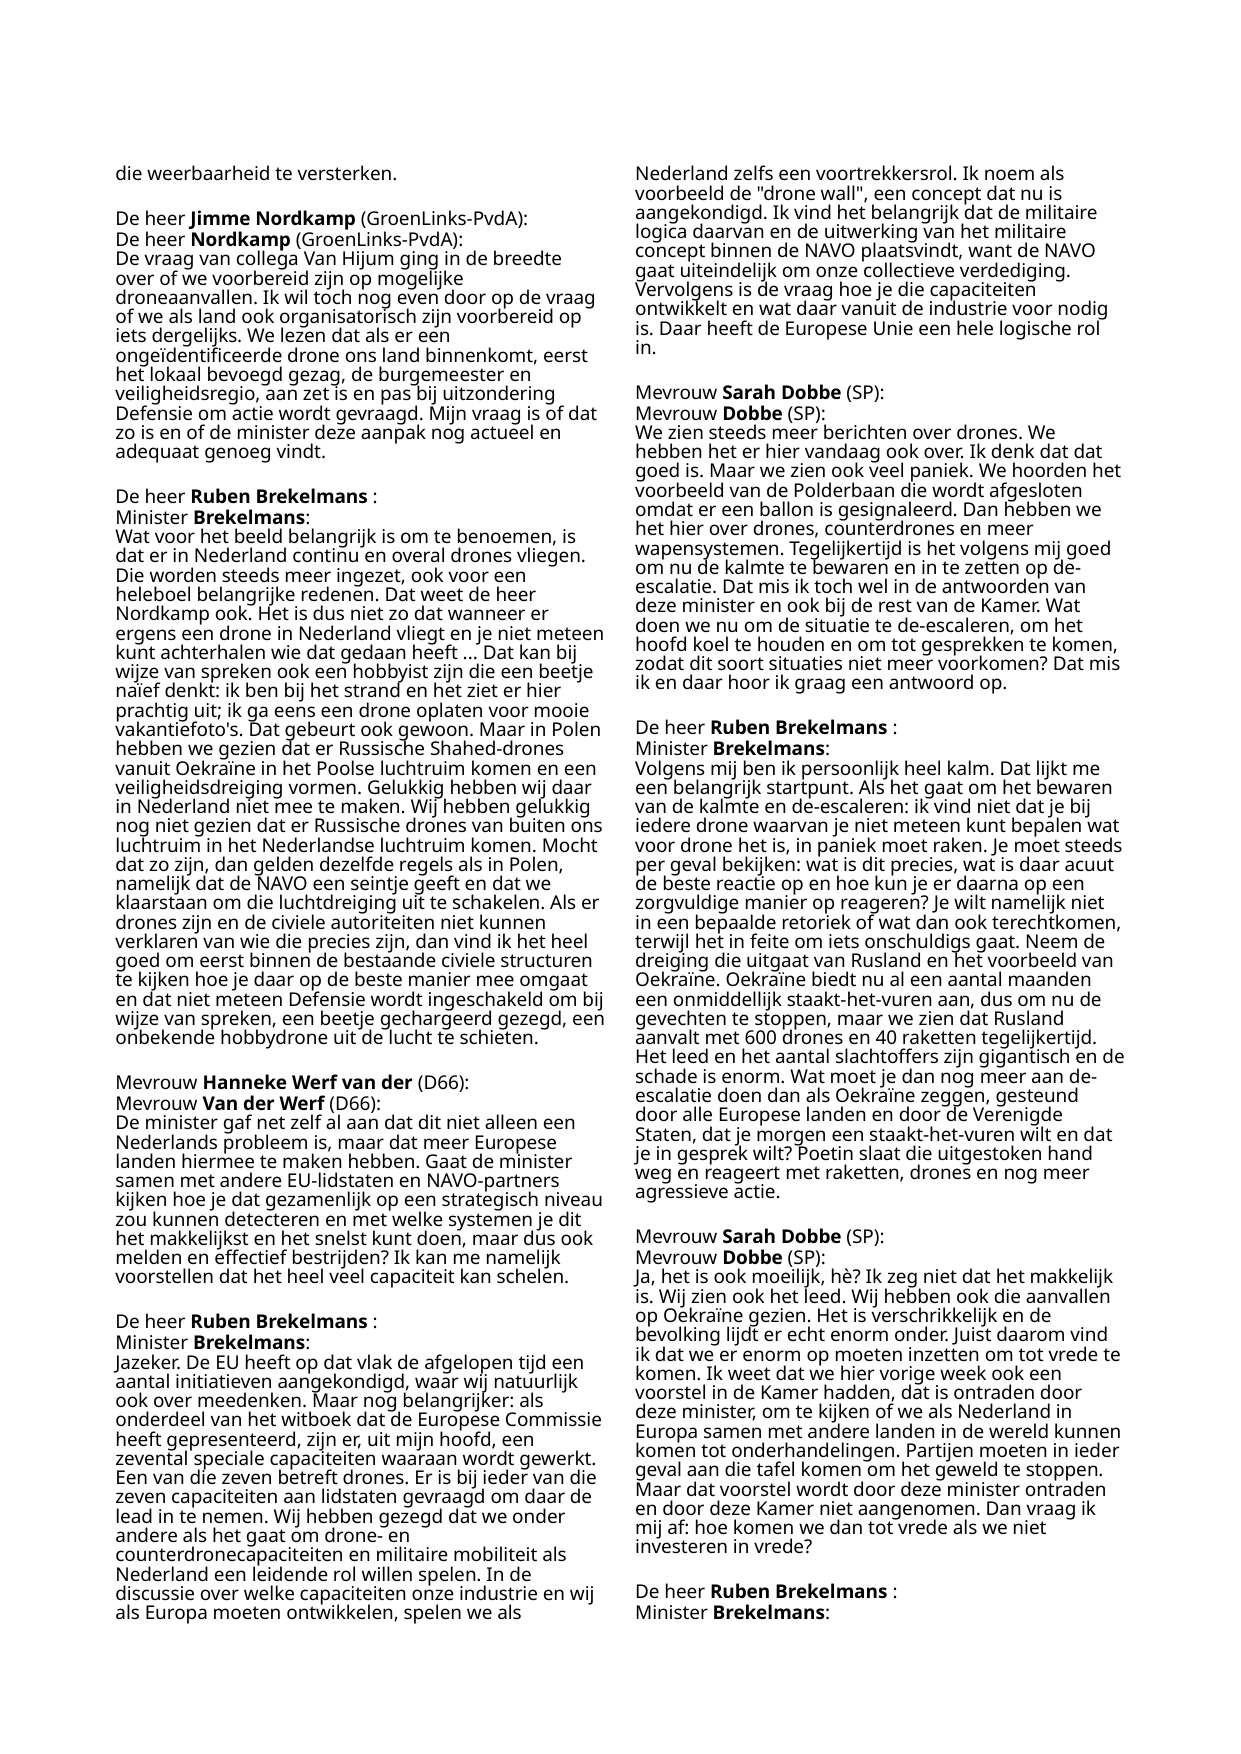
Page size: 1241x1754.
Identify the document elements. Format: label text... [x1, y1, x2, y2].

text Minister Brekelmans: [635, 740, 1125, 759]
text We zien steeds meer berichten over drones. We hebben het er hier vandaag ook over. Ik denk dat dat goed is. Maar we zien ook veel paniek. We hoorden het voorbeeld van de Polderbaan die wordt afgesloten omdat er een ballon is gesignaleerd. Dan hebben we het hier over drones, counterdrones en meer wapensystemen. Tegelijkertijd is het volgens mij goed om nu de kalmte te bewaren en in te zetten op de-escalatie. Dat mis ik toch wel in de antwoorden van deze minister en ook bij de rest van de Kamer. Wat doen we nu om de situatie te de-escaleren, om het hoofd koel te houden en om tot gesprekken te komen, zodat dit soort situaties niet meer voorkomen? Dat mis ik en daar hoor ik graag een antwoord op. [635, 424, 1125, 694]
text Nederland zelfs een voortrekkersrol. Ik noem als voorbeeld de "drone wall", een concept dat nu is aangekondigd. Ik vind het belangrijk dat de militaire logica daarvan en de uitwerking van het militaire concept binnen de NAVO plaatsvindt, want de NAVO gaat uiteindelijk om onze collectieve verdediging. Vervolgens is de vraag hoe je die capaciteiten ontwikkelt en wat daar vanuit de industrie voor nodig is. Daar heeft de Europese Unie een hele logische rol in. [635, 165, 1125, 358]
text Minister Brekelmans: [115, 1334, 605, 1354]
text De heer Ruben Brekelmans : [635, 714, 1125, 740]
text De heer Ruben Brekelmans : [115, 483, 605, 509]
text De minister gaf net zelf al aan dat dit niet alleen een Nederlands probleem is, maar dat meer Europese landen hiermee te maken hebben. Gaat de minister samen met andere EU-lidstaten en NAVO-partners kijken hoe je dat gezamenlijk op een strategisch niveau zou kunnen detecteren en met welke systemen je dit het makkelijkst en het snelst kunt doen, maar dus ook melden en effectief bestrijden? Ik kan me namelijk voorstellen dat het heel veel capaciteit kan schelen. [115, 1114, 605, 1288]
text Jazeker. De EU heeft op dat vlak de afgelopen tijd een aantal initiatieven aangekondigd, waar wij natuurlijk ook over meedenken. Maar nog belangrijker: als onderdeel van het witboek dat de Europese Commissie heeft gepresenteerd, zijn er, uit mijn hoofd, een zevental speciale capaciteiten waaraan wordt gewerkt. Een van die zeven betreft drones. Er is bij ieder van die zeven capaciteiten aan lidstaten gevraagd om daar de lead in te nemen. Wij hebben gezegd dat we onder andere als het gaat om drone- en counterdronecapaciteiten en militaire mobiliteit als Nederland een leidende rol willen spelen. In de discussie over welke capaciteiten onze industrie en wij als Europa moeten ontwikkelen, spelen we als [115, 1354, 605, 1623]
text Minister Brekelmans: [115, 509, 605, 528]
text Wat voor het beeld belangrijk is om te benoemen, is dat er in Nederland continu en overal drones vliegen. Die worden steeds meer ingezet, ook voor een heleboel belangrijke redenen. Dat weet de heer Nordkamp ook. Het is dus niet zo dat wanneer er ergens een drone in Nederland vliegt en je niet meteen kunt achterhalen wie dat gedaan heeft ... Dat kan bij wijze van spreken ook een hobbyist zijn die een beetje naïef denkt: ik ben bij het strand en het ziet er hier prachtig uit; ik ga eens een drone oplaten voor mooie vakantiefoto's. Dat gebeurt ook gewoon. Maar in Polen hebben we gezien dat er Russische Shahed-drones vanuit Oekraïne in het Poolse luchtruim komen en een veiligheidsdreiging vormen. Gelukkig hebben wij daar in Nederland niet mee te maken. Wij hebben gelukkig nog niet gezien dat er Russische drones van buiten ons luchtruim in het Nederlandse luchtruim komen. Mocht dat zo zijn, dan gelden dezelfde regels als in Polen, namelijk dat de NAVO een seintje geeft en dat we klaarstaan om die luchtdreiging uit te schakelen. Als er drones zijn en de civiele autoriteiten niet kunnen verklaren van wie die precies zijn, dan vind ik het heel goed om eerst binnen de bestaande civiele structuren te kijken hoe je daar op de beste manier mee omgaat en dat niet meteen Defensie wordt ingeschakeld om bij wijze van spreken, een beetje gechargeerd gezegd, een onbekende hobbydrone uit de lucht te schieten. [115, 528, 605, 1048]
text Mevrouw Hanneke Werf van der (D66): [115, 1069, 605, 1095]
text Mevrouw Dobbe (SP): [635, 404, 1125, 424]
text De heer Jimme Nordkamp (GroenLinks-PvdA): [115, 205, 605, 231]
text Mevrouw Sarah Dobbe (SP): [635, 1223, 1125, 1249]
text Mevrouw Sarah Dobbe (SP): [635, 379, 1125, 404]
text Mevrouw Van der Werf (D66): [115, 1095, 605, 1114]
text Ja, het is ook moeilijk, hè? Ik zeg niet dat het makkelijk is. Wij zien ook het leed. Wij hebben ook die aanvallen op Oekraïne gezien. Het is verschrikkelijk en de bevolking lijdt er echt enorm onder. Juist daarom vind ik dat we er enorm op moeten inzetten om tot vrede te komen. Ik weet dat we hier vorige week ook een voorstel in de Kamer hadden, dat is ontraden door deze minister, om te kijken of we als Nederland in Europa samen met andere landen in de wereld kunnen komen tot onderhandelingen. Partijen moeten in ieder geval aan die tafel komen om het geweld te stoppen. Maar dat voorstel wordt door deze minister ontraden en door deze Kamer niet aangenomen. Dan vraag ik mij af: hoe komen we dan tot vrede als we niet investeren in vrede? [635, 1268, 1125, 1558]
text die weerbaarheid te versterken. [115, 165, 605, 184]
text De vraag van collega Van Hijum ging in de breedte over of we voorbereid zijn op mogelijke droneaanvallen. Ik wil toch nog even door op de vraag of we als land ook organisatorisch zijn voorbereid op iets dergelijks. We lezen dat als er een ongeïdentificeerde drone ons land binnenkomt, eerst het lokaal bevoegd gezag, de burgemeester en veiligheidsregio, aan zet is en pas bij uitzondering Defensie om actie wordt gevraagd. Mijn vraag is of dat zo is en of de minister deze aanpak nog actueel en adequaat genoeg vindt. [115, 250, 605, 462]
text Minister Brekelmans: [635, 1604, 1125, 1623]
text Volgens mij ben ik persoonlijk heel kalm. Dat lijkt me een belangrijk startpunt. Als het gaat om het bewaren van de kalmte en de-escaleren: ik vind niet dat je bij iedere drone waarvan je niet meteen kunt bepalen wat voor drone het is, in paniek moet raken. Je moet steeds per geval bekijken: wat is dit precies, wat is daar acuut de beste reactie op en hoe kun je er daarna op een zorgvuldige manier op reageren? Je wilt namelijk niet in een bepaalde retoriek of wat dan ook terechtkomen, terwijl het in feite om iets onschuldigs gaat. Neem de dreiging die uitgaat van Rusland en het voorbeeld van Oekraïne. Oekraïne biedt nu al een aantal maanden een onmiddellijk staakt-het-vuren aan, dus om nu de gevechten te stoppen, maar we zien dat Rusland aanvalt met 600 drones en 40 raketten tegelijkertijd. Het leed en het aantal slachtoffers zijn gigantisch en de schade is enorm. Wat moet je dan nog meer aan de-escalatie doen dan als Oekraïne zeggen, gesteund door alle Europese landen en door de Verenigde Staten, dat je morgen een staakt-het-vuren wilt en dat je in gesprek wilt? Poetin slaat die uitgestoken hand weg en reageert met raketten, drones en nog meer agressieve actie. [635, 759, 1125, 1203]
text De heer Ruben Brekelmans : [115, 1309, 605, 1334]
text De heer Nordkamp (GroenLinks-PvdA): [115, 231, 605, 250]
text Mevrouw Dobbe (SP): [635, 1249, 1125, 1268]
text De heer Ruben Brekelmans : [635, 1578, 1125, 1604]
